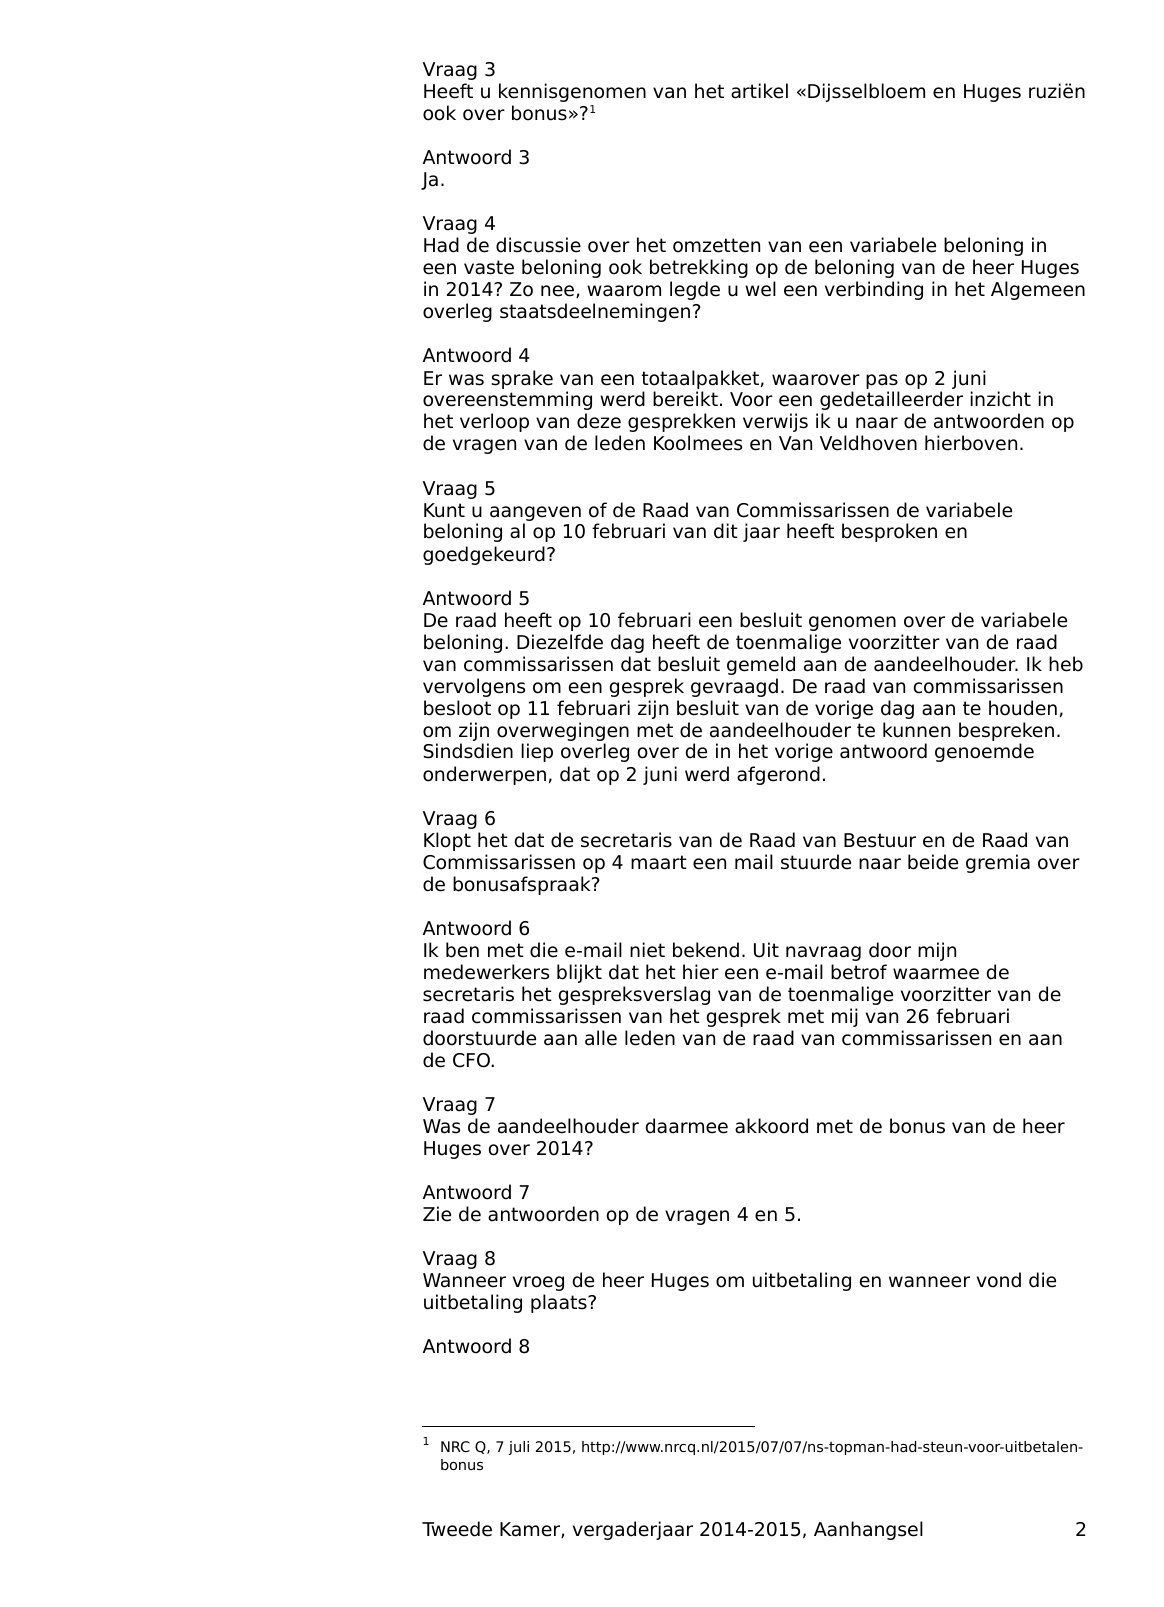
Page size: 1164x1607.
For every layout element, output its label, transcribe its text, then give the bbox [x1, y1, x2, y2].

text Was de aandeelhouder daarmee akkoord met de bonus van de heer Huges over 2014? [422, 1116, 1087, 1160]
text Kunt u aangeven of de Raad van Commissarissen de variabele beloning al op 10 februari van dit jaar heeft besproken en goedgekeurd? [422, 499, 1087, 565]
text Antwoord 4 [422, 345, 1087, 367]
text Ik ben met die e-mail niet bekend. Uit navraag door mijn medewerkers blijkt dat het hier een e-mail betrof waarmee de secretaris het gespreksverslag van de toenmalige voorzitter van de raad commissarissen van het gesprek met mij van 26 februari doorstuurde aan alle leden van de raad van commissarissen en aan de CFO. [422, 940, 1087, 1072]
text Vraag 8 [422, 1248, 1087, 1270]
text Antwoord 5 [422, 588, 1087, 609]
text Ja. [422, 169, 1087, 191]
text Antwoord 6 [422, 918, 1087, 940]
text Er was sprake van een totaalpakket, waarover pas op 2 juni overeenstemming werd bereikt. Voor een gedetailleerder inzicht in het verloop van deze gesprekken verwijs ik u naar de antwoorden op de vragen van de leden Koolmees en Van Veldhoven hierboven. [422, 367, 1087, 455]
text Vraag 3 [422, 59, 1087, 81]
text Klopt het dat de secretaris van de Raad van Bestuur en de Raad van Commissarissen op 4 maart een mail stuurde naar beide gremia over de bonusafspraak? [422, 829, 1087, 896]
text Heeft u kennisgenomen van het artikel «Dijsselbloem en Huges ruziën ook over bonus»? [422, 81, 1087, 125]
text Vraag 4 [422, 213, 1087, 235]
text Antwoord 3 [422, 147, 1087, 169]
text Wanneer vroeg de heer Huges om uitbetaling en wanneer vond die uitbetaling plaats? [422, 1270, 1087, 1314]
text Vraag 6 [422, 808, 1087, 829]
text Zie de antwoorden op de vragen 4 en 5. [422, 1204, 1087, 1226]
text Antwoord 8 [422, 1336, 1087, 1358]
text De raad heeft op 10 februari een besluit genomen over de variabele beloning. Diezelfde dag heeft de toenmalige voorzitter van de raad van commissarissen dat besluit gemeld aan de aandeelhouder. Ik heb vervolgens om een gesprek gevraagd. De raad van commissarissen besloot op 11 februari zijn besluit van de vorige dag aan te houden, om zijn overwegingen met de aandeelhouder te kunnen bespreken. Sindsdien liep overleg over de in het vorige antwoord genoemde onderwerpen, dat op 2 juni werd afgerond. [422, 609, 1087, 785]
text NRC Q, 7 juli 2015, http://www.nrcq.nl/2015/07/07/ns-topman-had-steun-voor-uitbetalen-bonus [422, 1435, 1087, 1474]
text Had de discussie over het omzetten van een variabele beloning in een vaste beloning ook betrekking op de beloning van de heer Huges in 2014? Zo nee, waarom legde u wel een verbinding in het Algemeen overleg staatsdeelnemingen? [422, 235, 1087, 323]
text Vraag 5 [422, 477, 1087, 499]
text Vraag 7 [422, 1094, 1087, 1116]
text Antwoord 7 [422, 1182, 1087, 1204]
